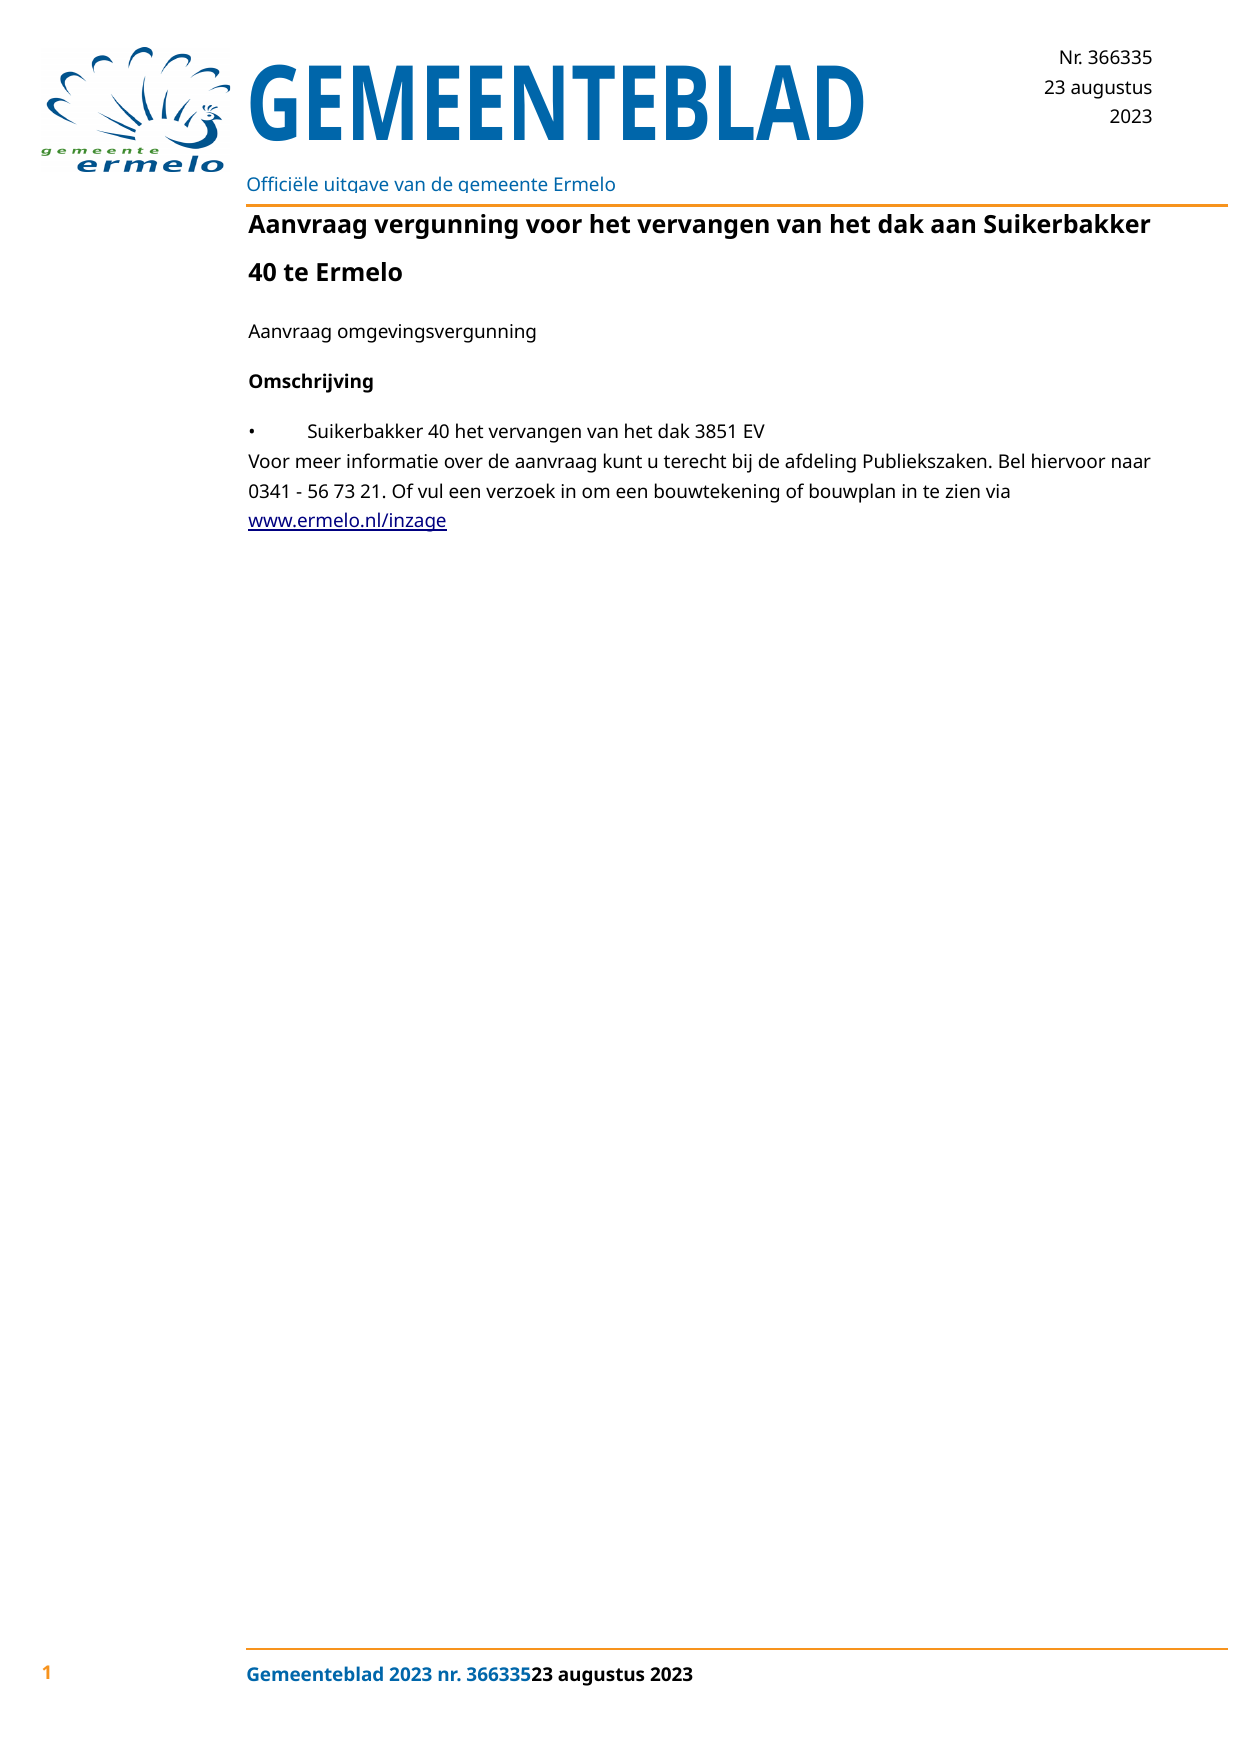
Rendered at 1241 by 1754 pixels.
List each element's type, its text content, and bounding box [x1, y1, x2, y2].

text Voor meer informatie over de aanvraag kunt u terecht bij de afdeling Publiekszaken. Bel hiervoor naar 0341 - 56 73 21. Of vul een verzoek in om een bouwtekening of bouwplan in te zien via www.ermelo.nl/inzage [248, 448, 1152, 533]
text Omschrijving [248, 368, 1152, 394]
list Suikerbakker 40 het vervangen van het dak 3851 EV [248, 419, 1152, 444]
text Aanvraag omgevingsvergunning [248, 318, 1152, 344]
picture [41, 47, 231, 172]
text Aanvraag vergunning voor het vervangen van het dak aan Suikerbakker 40 te Ermelo [248, 207, 1152, 288]
